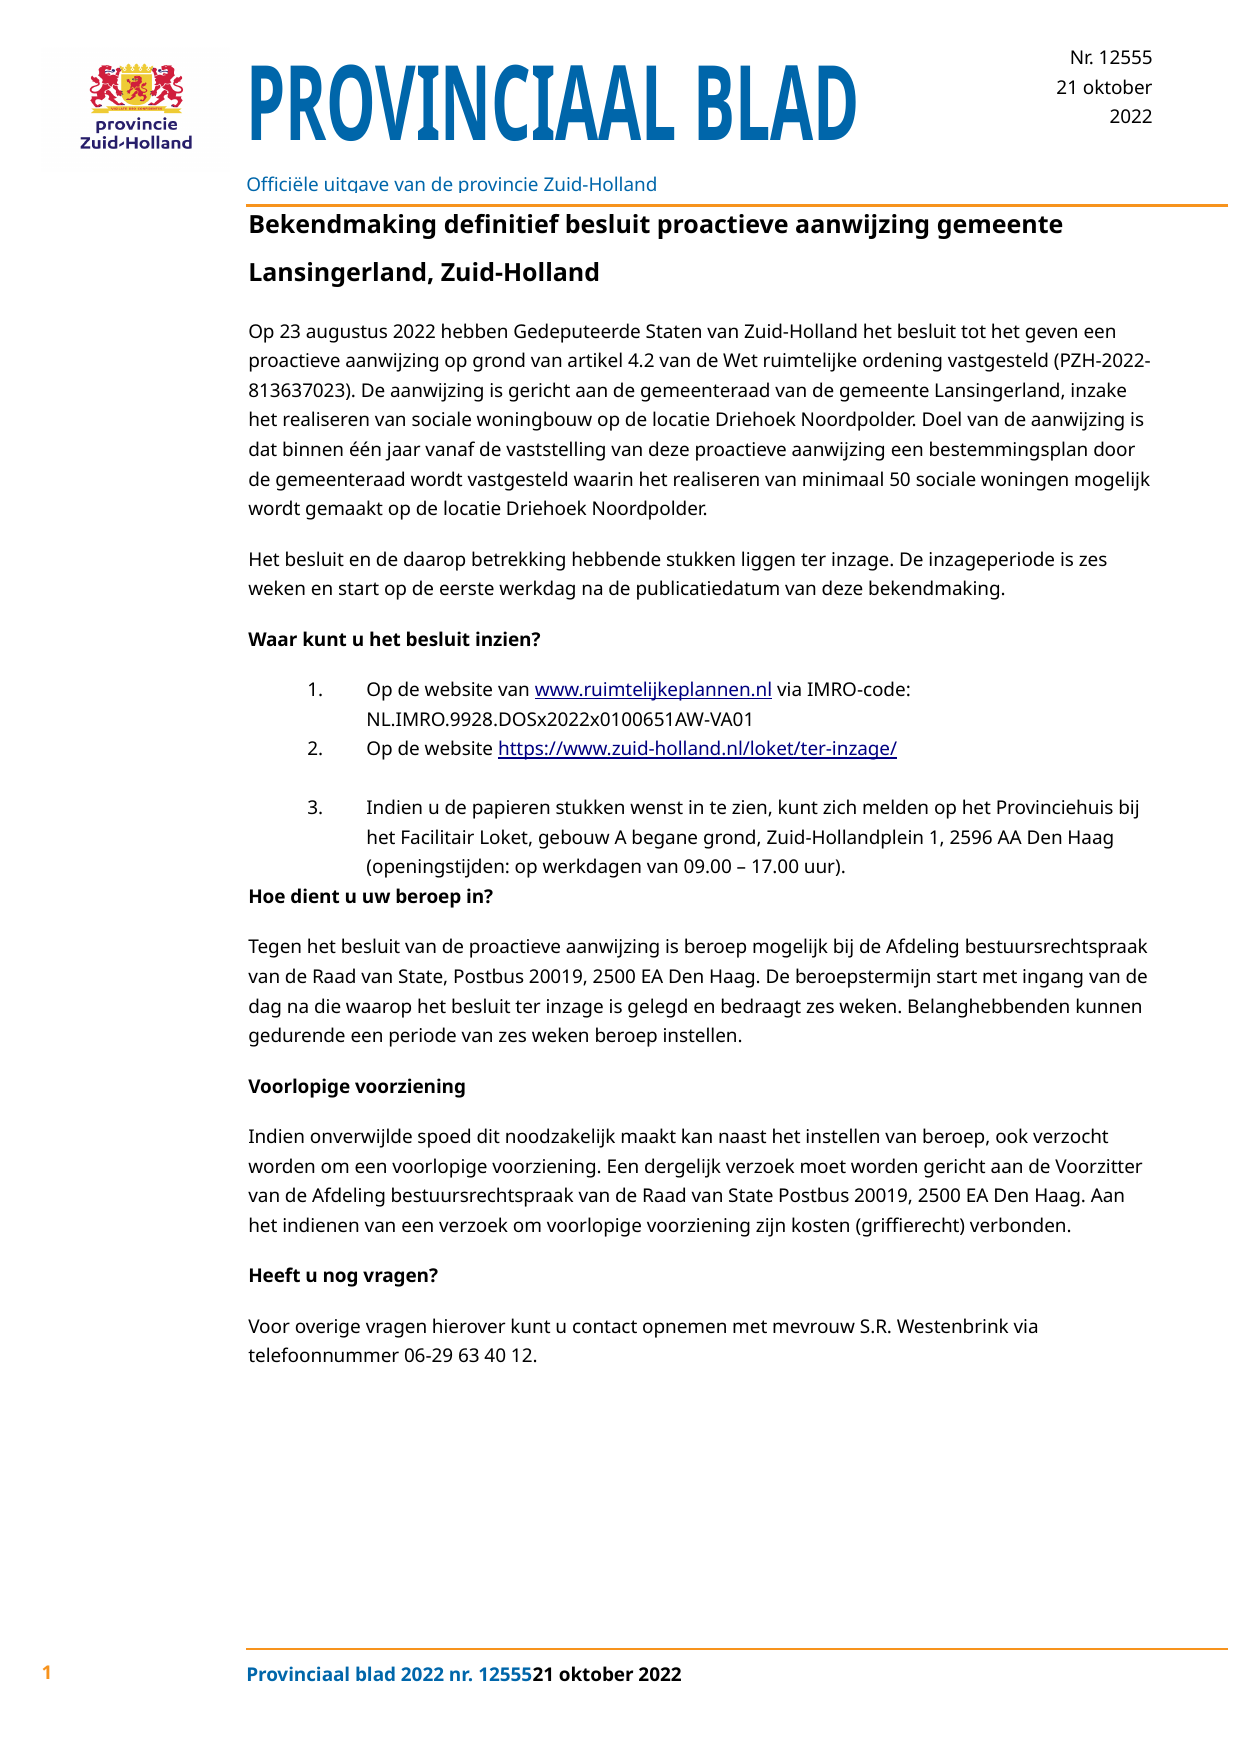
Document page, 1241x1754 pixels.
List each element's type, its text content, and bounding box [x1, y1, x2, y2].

text Het besluit en de daarop betrekking hebbende stukken liggen ter inzage. De inzageperiode is zes weken en start op de eerste werkdag na de publicatiedatum van deze bekendmaking. [248, 546, 1152, 601]
text Voor overige vragen hierover kunt u contact opnemen met mevrouw S.R. Westenbrink via telefoonnummer 06-29 63 40 12. [248, 1313, 1152, 1368]
text Indien onverwijlde spoed dit noodzakelijk maakt kan naast het instellen van beroep, ook verzocht worden om een voorlopige voorziening. Een dergelijk verzoek moet worden gericht aan de Voorzitter van de Afdeling bestuursrechtspraak van de Raad van State Postbus 20019, 2500 EA Den Haag. Aan het indienen van een verzoek om voorlopige voorziening zijn kosten (griffierecht) verbonden. [248, 1123, 1152, 1238]
picture [41, 47, 231, 172]
text Bekendmaking definitief besluit proactieve aanwijzing gemeente Lansingerland, Zuid-Holland [248, 207, 1152, 288]
text Voorlopige voorziening [248, 1073, 1152, 1099]
text Op 23 augustus 2022 hebben Gedeputeerde Staten van Zuid-Holland het besluit tot het geven een proactieve aanwijzing op grond van artikel 4.2 van de Wet ruimtelijke ordening vastgesteld (PZH-2022-813637023). De aanwijzing is gericht aan de gemeenteraad van de gemeente Lansingerland, inzake het realiseren van sociale woningbouw op de locatie Driehoek Noordpolder. Doel van de aanwijzing is dat binnen één jaar vanaf de vaststelling van deze proactieve aanwijzing een bestemmingsplan door de gemeenteraad wordt vastgesteld waarin het realiseren van minimaal 50 sociale woningen mogelijk wordt gemaakt op de locatie Driehoek Noordpolder. [248, 318, 1152, 521]
text Tegen het besluit van de proactieve aanwijzing is beroep mogelijk bij de Afdeling bestuursrechtspraak van de Raad van State, Postbus 20019, 2500 EA Den Haag. De beroepstermijn start met ingang van de dag na die waarop het besluit ter inzage is gelegd en bedraagt zes weken. Belanghebbenden kunnen gedurende een periode van zes weken beroep instellen. [248, 934, 1152, 1048]
list Op de website https://www.zuid-holland.nl/loket/ter-inzage/ [307, 735, 1152, 761]
text Hoe dient u uw beroep in? [248, 883, 1152, 909]
text Waar kunt u het besluit inzien? [248, 626, 1152, 652]
list Op de website van www.ruimtelijkeplannen.nl via IMRO-code: NL.IMRO.9928.DOSx2022x0100651AW-VA01 [307, 676, 1152, 732]
text Heeft u nog vragen? [248, 1262, 1152, 1288]
list Indien u de papieren stukken wenst in te zien, kunt zich melden op het Provinciehuis bij het Facilitair Loket, gebouw A begane grond, Zuid-Hollandplein 1, 2596 AA Den Haag (openingstijden: op werkdagen van 09.00 – 17.00 uur). [307, 794, 1152, 879]
